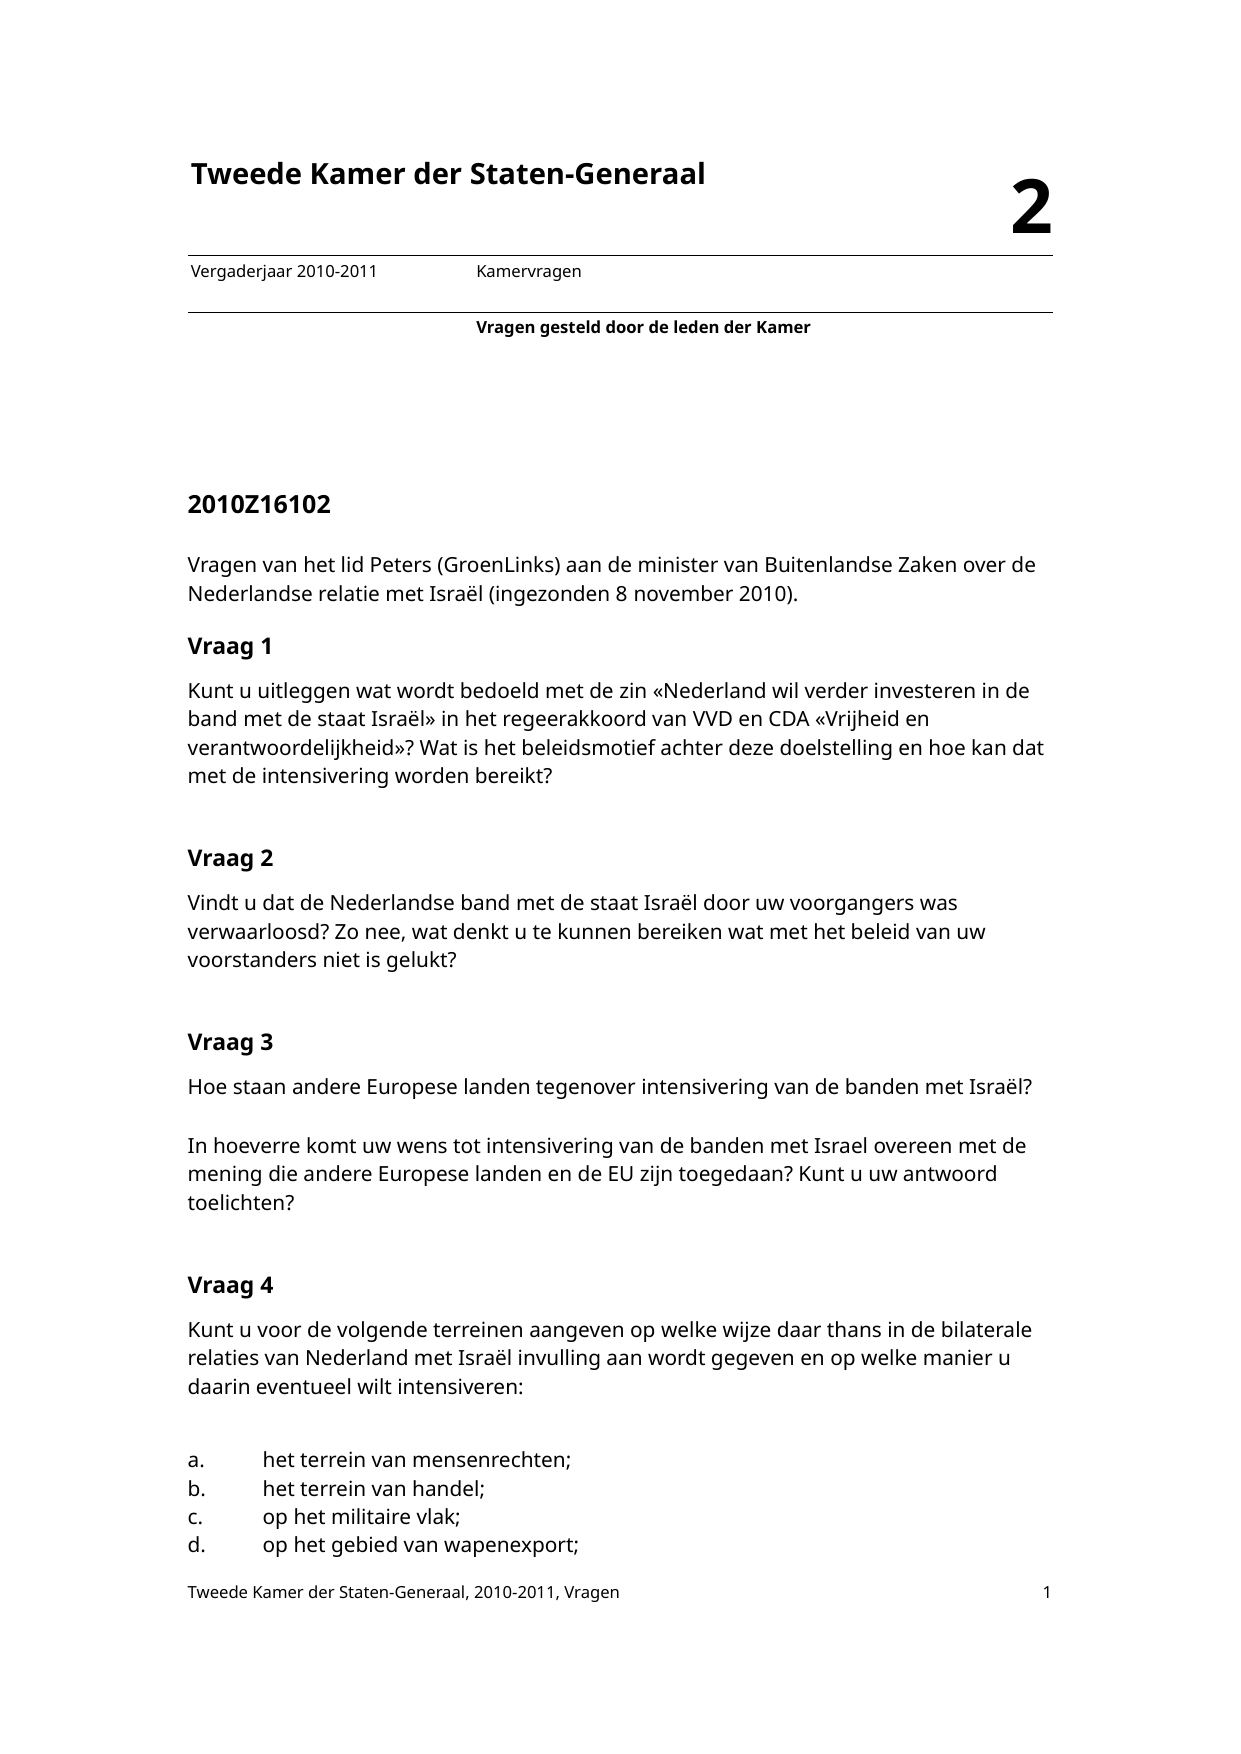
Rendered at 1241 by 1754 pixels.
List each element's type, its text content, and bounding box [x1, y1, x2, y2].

table_cell Vragen gesteld door de leden der Kamer [473, 313, 1053, 339]
list het terrein van mensenrechten; [187, 1445, 1053, 1474]
list op het gebied van wapenexport; [187, 1531, 1053, 1559]
table_header 2 [880, 150, 1053, 255]
table_cell Vergaderjaar 2010-2011 [188, 256, 473, 312]
subtitle Vraag 2 [187, 842, 1053, 873]
list het terrein van handel; [187, 1474, 1053, 1502]
list op het militaire vlak; [187, 1502, 1053, 1531]
text Kunt u uitleggen wat wordt bedoeld met de zin «Nederland wil verder investeren in de band met de staat Israël» in het regeerakkoord van VVD en CDA «Vrijheid en verantwoordelijkheid»? Wat is het beleidsmotief achter deze doelstelling en hoe kan dat met de intensivering worden bereikt? [187, 676, 1053, 790]
table_cell [188, 313, 473, 339]
subtitle Vraag 3 [187, 1026, 1053, 1057]
table_header Tweede Kamer der Staten-Generaal [188, 150, 879, 255]
subtitle Vraag 1 [187, 630, 1053, 661]
text In hoeverre komt uw wens tot intensivering van de banden met Israel overeen met de mening die andere Europese landen en de EU zijn toegedaan? Kunt u uw antwoord toelichten? [187, 1131, 1053, 1216]
subtitle Vraag 4 [187, 1269, 1053, 1300]
text 2010Z16102 [187, 487, 1053, 521]
text Vindt u dat de Nederlandse band met de staat Israël door uw voorgangers was verwaarloosd? Zo nee, wat denkt u te kunnen bereiken wat met het beleid van uw voorstanders niet is gelukt? [187, 888, 1053, 974]
text Vragen van het lid Peters (GroenLinks) aan de minister van Buitenlandse Zaken over de Nederlandse relatie met Israël (ingezonden 8 november 2010). [187, 550, 1053, 607]
text Hoe staan andere Europese landen tegenover intensivering van de banden met Israël? [187, 1072, 1053, 1101]
table_cell Kamervragen [473, 256, 1053, 312]
text Kunt u voor de volgende terreinen aangeven op welke wijze daar thans in de bilaterale relaties van Nederland met Israël invulling aan wordt gegeven en op welke manier u daarin eventueel wilt intensiveren: [187, 1315, 1053, 1400]
